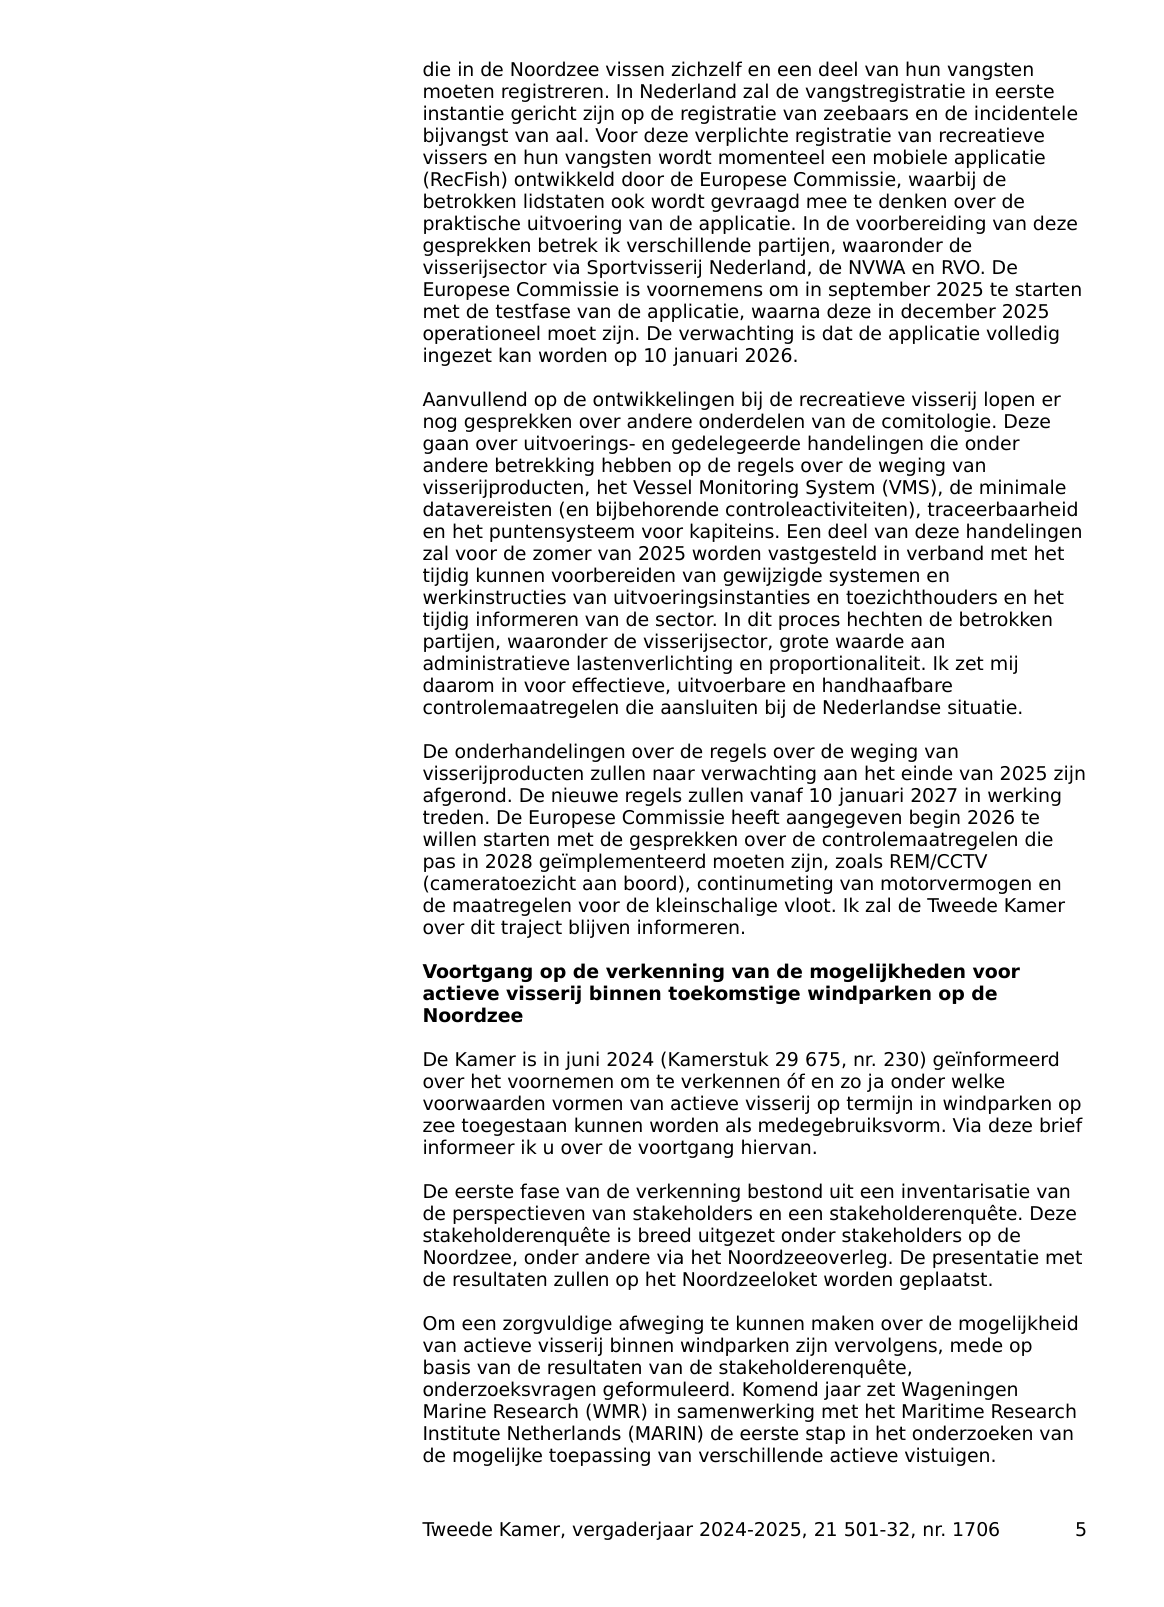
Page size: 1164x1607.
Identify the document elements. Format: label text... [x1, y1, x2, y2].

subtitle Voortgang op de verkenning van de mogelijkheden voor actieve visserij binnen toekomstige windparken op de Noordzee [422, 961, 1087, 1027]
text die in de Noordzee vissen zichzelf en een deel van hun vangsten moeten registreren. In Nederland zal de vangstregistratie in eerste instantie gericht zijn op de registratie van zeebaars en de incidentele bijvangst van aal. Voor deze verplichte registratie van recreatieve vissers en hun vangsten wordt momenteel een mobiele applicatie (RecFish) ontwikkeld door de Europese Commissie, waarbij de betrokken lidstaten ook wordt gevraagd mee te denken over de praktische uitvoering van de applicatie. In de voorbereiding van deze gesprekken betrek ik verschillende partijen, waaronder de visserijsector via Sportvisserij Nederland, de NVWA en RVO. De Europese Commissie is voornemens om in september 2025 te starten met de testfase van de applicatie, waarna deze in december 2025 operationeel moet zijn. De verwachting is dat de applicatie volledig ingezet kan worden op 10 januari 2026. [422, 59, 1087, 367]
text Aanvullend op de ontwikkelingen bij de recreatieve visserij lopen er nog gesprekken over andere onderdelen van de comitologie. Deze gaan over uitvoerings- en gedelegeerde handelingen die onder andere betrekking hebben op de regels over de weging van visserijproducten, het Vessel Monitoring System (VMS), de minimale datavereisten (en bijbehorende controleactiviteiten), traceerbaarheid en het puntensysteem voor kapiteins. Een deel van deze handelingen zal voor de zomer van 2025 worden vastgesteld in verband met het tijdig kunnen voorbereiden van gewijzigde systemen en werkinstructies van uitvoeringsinstanties en toezichthouders en het tijdig informeren van de sector. In dit proces hechten de betrokken partijen, waaronder de visserijsector, grote waarde aan administratieve lastenverlichting en proportionaliteit. Ik zet mij daarom in voor effectieve, uitvoerbare en handhaafbare controlemaatregelen die aansluiten bij de Nederlandse situatie. [422, 389, 1087, 719]
text Om een zorgvuldige afweging te kunnen maken over de mogelijkheid van actieve visserij binnen windparken zijn vervolgens, mede op basis van de resultaten van de stakeholderenquête, onderzoeksvragen geformuleerd. Komend jaar zet Wageningen Marine Research (WMR) in samenwerking met het Maritime Research Institute Netherlands (MARIN) de eerste stap in het onderzoeken van de mogelijke toepassing van verschillende actieve vistuigen. [422, 1313, 1087, 1467]
text De eerste fase van de verkenning bestond uit een inventarisatie van de perspectieven van stakeholders en een stakeholderenquête. Deze stakeholderenquête is breed uitgezet onder stakeholders op de Noordzee, onder andere via het Noordzeeoverleg. De presentatie met de resultaten zullen op het Noordzeeloket worden geplaatst. [422, 1181, 1087, 1291]
text De onderhandelingen over de regels over de weging van visserijproducten zullen naar verwachting aan het einde van 2025 zijn afgerond. De nieuwe regels zullen vanaf 10 januari 2027 in werking treden. De Europese Commissie heeft aangegeven begin 2026 te willen starten met de gesprekken over de controlemaatregelen die pas in 2028 geïmplementeerd moeten zijn, zoals REM/CCTV (cameratoezicht aan boord), continumeting van motorvermogen en de maatregelen voor de kleinschalige vloot. Ik zal de Tweede Kamer over dit traject blijven informeren. [422, 741, 1087, 939]
text De Kamer is in juni 2024 (Kamerstuk 29 675, nr. 230) geïnformeerd over het voornemen om te verkennen óf en zo ja onder welke voorwaarden vormen van actieve visserij op termijn in windparken op zee toegestaan kunnen worden als medegebruiksvorm. Via deze brief informeer ik u over de voortgang hiervan. [422, 1049, 1087, 1159]
